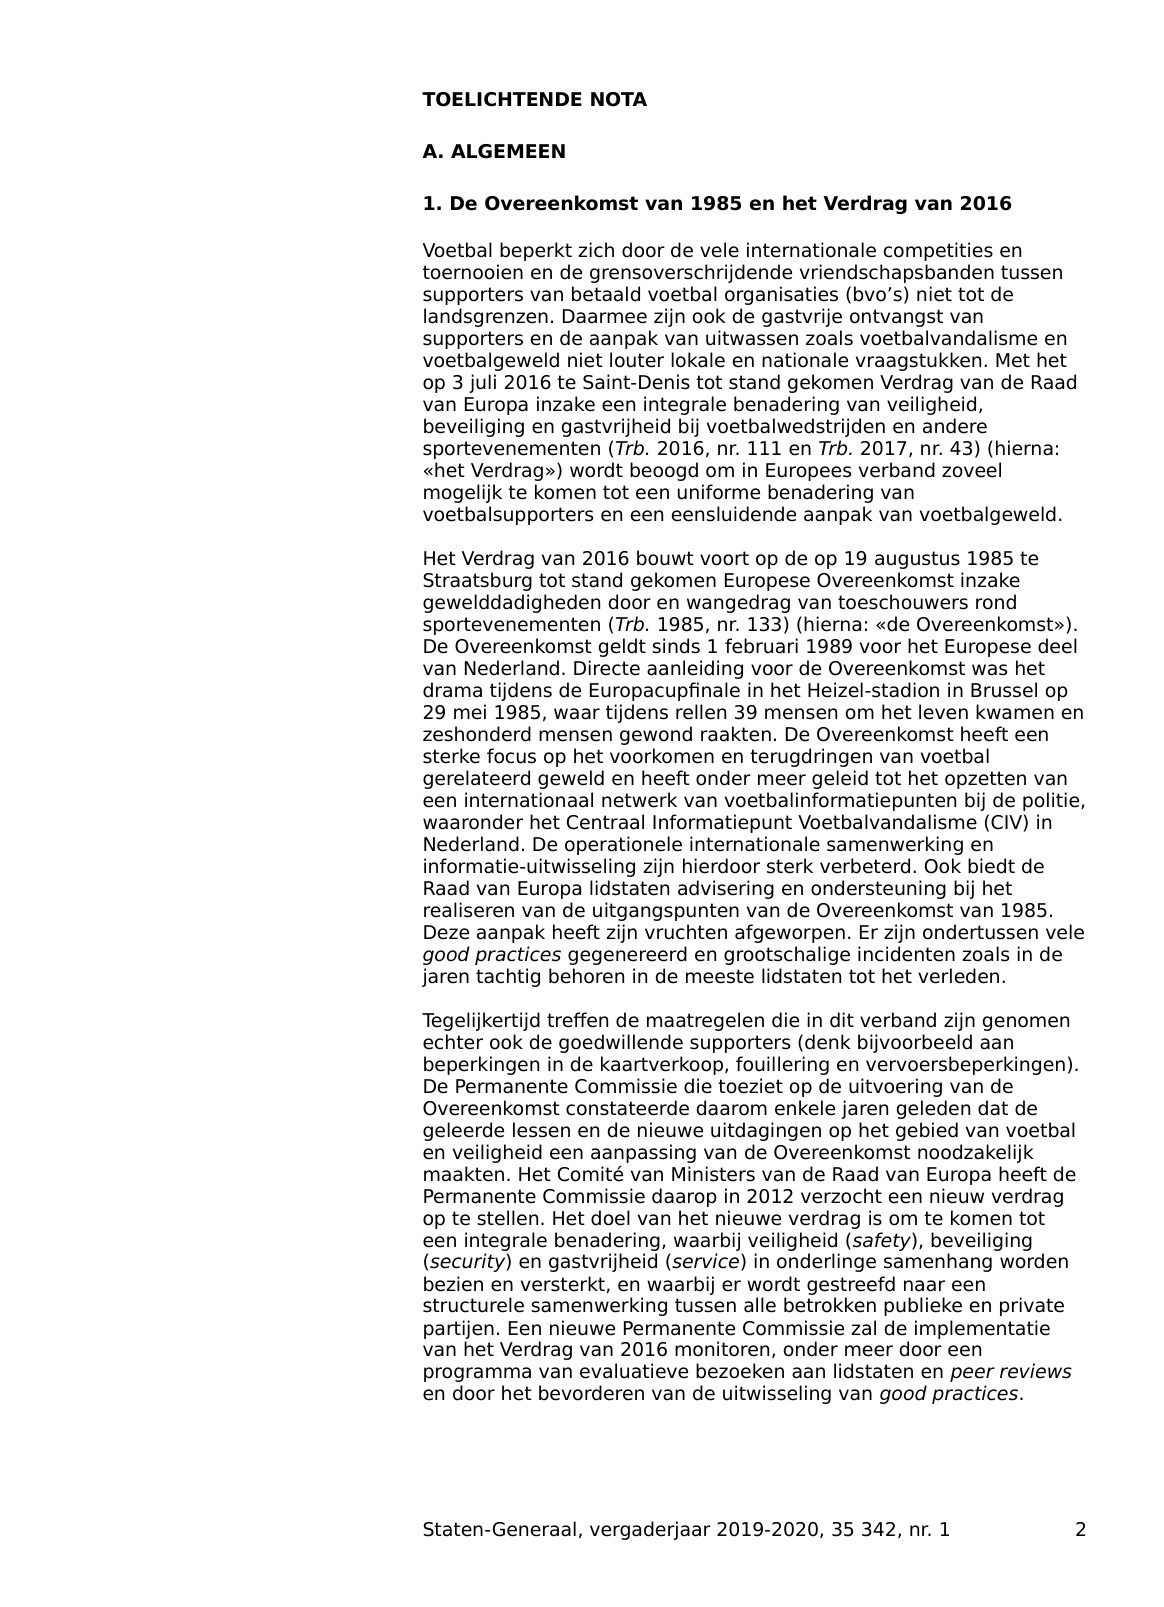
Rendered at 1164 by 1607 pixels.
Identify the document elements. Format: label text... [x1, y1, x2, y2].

subtitle A. ALGEMEEN [422, 141, 1087, 163]
subtitle TOELICHTENDE NOTA [422, 89, 1087, 111]
subtitle 1. De Overeenkomst van 1985 en het Verdrag van 2016 [422, 193, 1087, 215]
text Voetbal beperkt zich door de vele internationale competities en toernooien en de grensoverschrijdende vriendschapsbanden tussen supporters van betaald voetbal organisaties (bvo’s) niet tot de landsgrenzen. Daarmee zijn ook de gastvrije ontvangst van supporters en de aanpak van uitwassen zoals voetbalvandalisme en voetbalgeweld niet louter lokale en nationale vraagstukken. Met het op 3 juli 2016 te Saint-Denis tot stand gekomen Verdrag van de Raad van Europa inzake een integrale benadering van veiligheid, beveiliging en gastvrijheid bij voetbalwedstrijden en andere sportevenementen (Trb. 2016, nr. 111 en Trb. 2017, nr. 43) (hierna: «het Verdrag») wordt beoogd om in Europees verband zoveel mogelijk te komen tot een uniforme benadering van voetbalsupporters en een eensluidende aanpak van voetbalgeweld. [422, 240, 1087, 526]
text Het Verdrag van 2016 bouwt voort op de op 19 augustus 1985 te Straatsburg tot stand gekomen Europese Overeenkomst inzake gewelddadigheden door en wangedrag van toeschouwers rond sportevenementen (Trb. 1985, nr. 133) (hierna: «de Overeenkomst»). De Overeenkomst geldt sinds 1 februari 1989 voor het Europese deel van Nederland. Directe aanleiding voor de Overeenkomst was het drama tijdens de Europacupfinale in het Heizel-stadion in Brussel op 29 mei 1985, waar tijdens rellen 39 mensen om het leven kwamen en zeshonderd mensen gewond raakten. De Overeenkomst heeft een sterke focus op het voorkomen en terugdringen van voetbal gerelateerd geweld en heeft onder meer geleid tot het opzetten van een internationaal netwerk van voetbalinformatiepunten bij de politie, waaronder het Centraal Informatiepunt Voetbalvandalisme (CIV) in Nederland. De operationele internationale samenwerking en informatie-uitwisseling zijn hierdoor sterk verbeterd. Ook biedt de Raad van Europa lidstaten advisering en ondersteuning bij het realiseren van de uitgangspunten van de Overeenkomst van 1985. Deze aanpak heeft zijn vruchten afgeworpen. Er zijn ondertussen vele good practices gegenereerd en grootschalige incidenten zoals in de jaren tachtig behoren in de meeste lidstaten tot het verleden. [422, 548, 1087, 987]
text Tegelijkertijd treffen de maatregelen die in dit verband zijn genomen echter ook de goedwillende supporters (denk bijvoorbeeld aan beperkingen in de kaartverkoop, fouillering en vervoersbeperkingen). De Permanente Commissie die toeziet op de uitvoering van de Overeenkomst constateerde daarom enkele jaren geleden dat de geleerde lessen en de nieuwe uitdagingen op het gebied van voetbal en veiligheid een aanpassing van de Overeenkomst noodzakelijk maakten. Het Comité van Ministers van de Raad van Europa heeft de Permanente Commissie daarop in 2012 verzocht een nieuw verdrag op te stellen. Het doel van het nieuwe verdrag is om te komen tot een integrale benadering, waarbij veiligheid (safety), beveiliging (security) en gastvrijheid (service) in onderlinge samenhang worden bezien en versterkt, en waarbij er wordt gestreefd naar een structurele samenwerking tussen alle betrokken publieke en private partijen. Een nieuwe Permanente Commissie zal de implementatie van het Verdrag van 2016 monitoren, onder meer door een programma van evaluatieve bezoeken aan lidstaten en peer reviews en door het bevorderen van de uitwisseling van good practices. [422, 1010, 1087, 1405]
